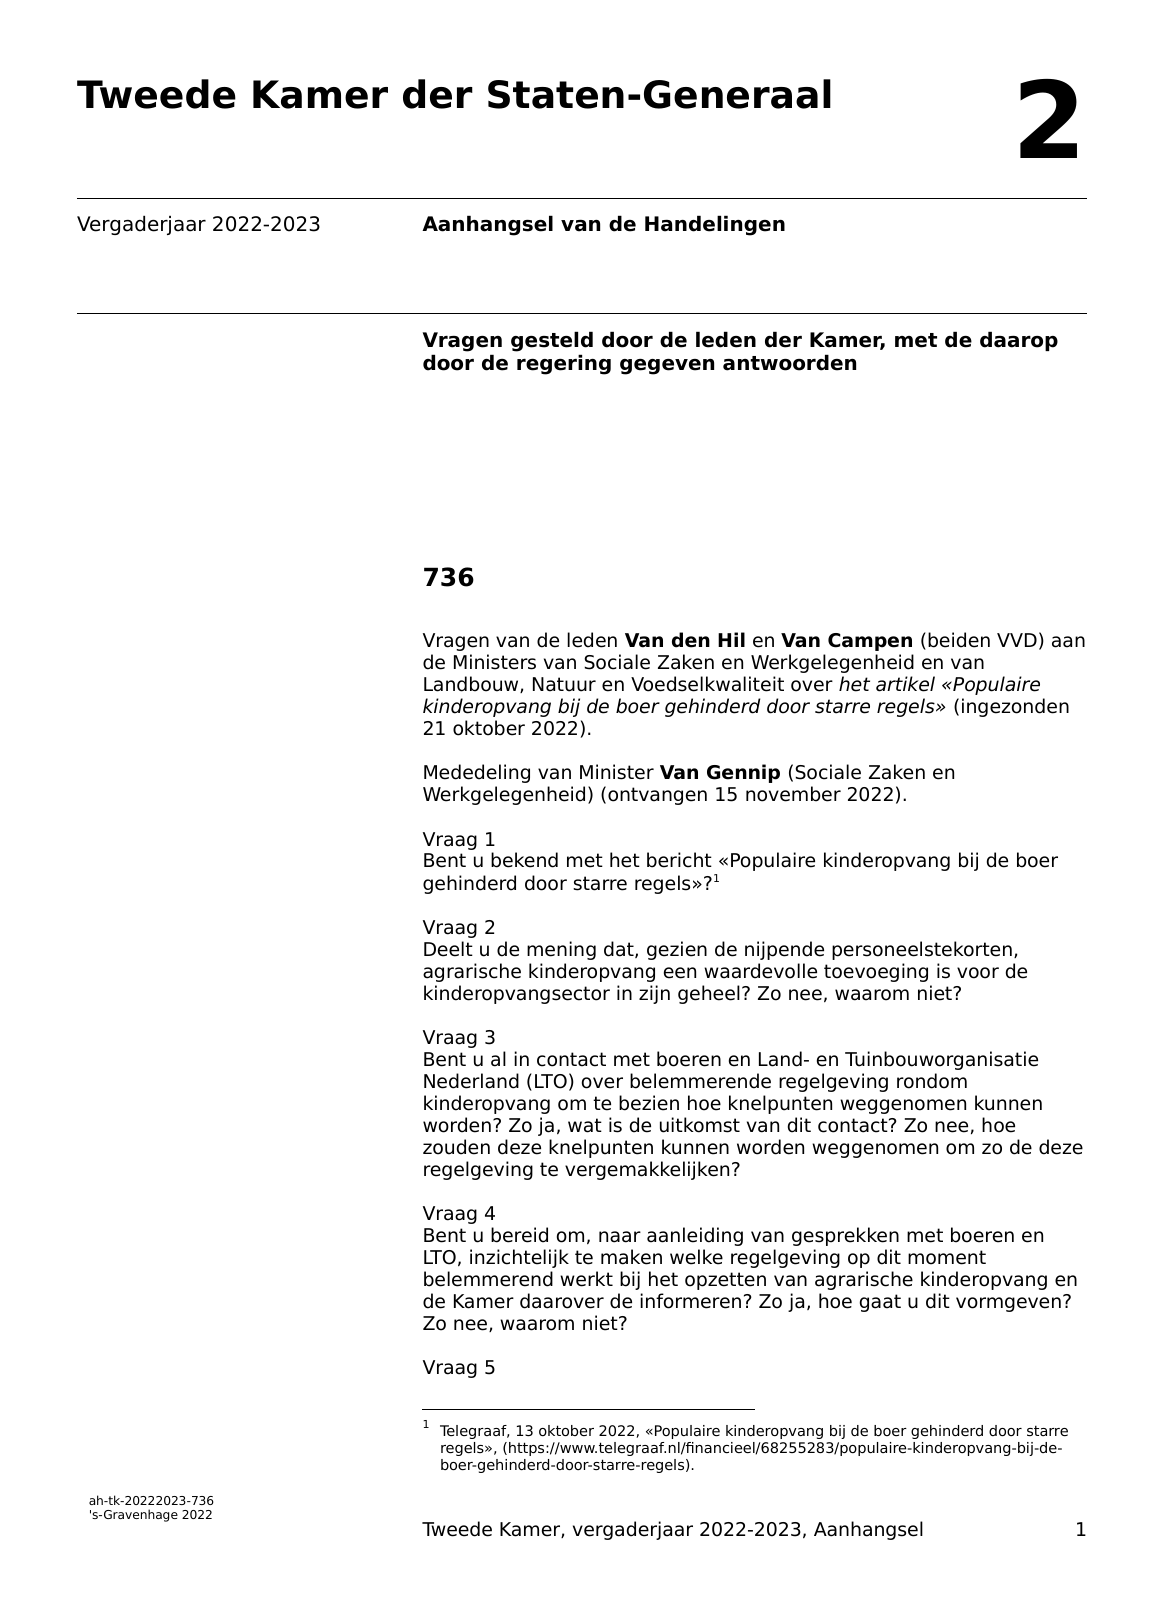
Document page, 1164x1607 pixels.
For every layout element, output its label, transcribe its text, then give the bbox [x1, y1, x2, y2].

table_cell [77, 314, 422, 375]
table_cell Aanhangsel van de Handelingen [422, 199, 1087, 313]
text Mededeling van Minister Van Gennip (Sociale Zaken en Werkgelegenheid) (ontvangen 15 november 2022). [422, 762, 1087, 806]
text Vraag 4 [422, 1203, 1087, 1225]
text Vraag 5 [422, 1357, 1087, 1379]
text Bent u bereid om, naar aanleiding van gesprekken met boeren en LTO, inzichtelijk te maken welke regelgeving op dit moment belemmerend werkt bij het opzetten van agrarische kinderopvang en de Kamer daarover de informeren? Zo ja, hoe gaat u dit vormgeven? Zo nee, waarom niet? [422, 1225, 1087, 1334]
text Telegraaf, 13 oktober 2022, «Populaire kinderopvang bij de boer gehinderd door starre regels», (https://www.telegraaf.nl/financieel/68255283/populaire-kinderopvang-bij-de-boer-gehinderd-door-starre-regels). [422, 1418, 1087, 1474]
text 736 [422, 563, 1087, 592]
text Bent u bekend met het bericht «Populaire kinderopvang bij de boer gehinderd door starre regels»? [422, 850, 1087, 894]
table_header Tweede Kamer der Staten-Generaal [77, 59, 886, 198]
text Deelt u de mening dat, gezien de nijpende personeelstekorten, agrarische kinderopvang een waardevolle toevoeging is voor de kinderopvangsector in zijn geheel? Zo nee, waarom niet? [422, 938, 1087, 1004]
text Vraag 3 [422, 1027, 1087, 1049]
text Bent u al in contact met boeren en Land- en Tuinbouworganisatie Nederland (LTO) over belemmerende regelgeving rondom kinderopvang om te bezien hoe knelpunten weggenomen kunnen worden? Zo ja, wat is de uitkomst van dit contact? Zo nee, hoe zouden deze knelpunten kunnen worden weggenomen om zo de deze regelgeving te vergemakkelijken? [422, 1049, 1087, 1181]
table_cell Vragen gesteld door de leden der Kamer, met de daarop door de regering gegeven antwoorden [422, 314, 1087, 375]
text Vragen van de leden Van den Hil en Van Campen (beiden VVD) aan de Ministers van Sociale Zaken en Werkgelegenheid en van Landbouw, Natuur en Voedselkwaliteit over het artikel «Populaire kinderopvang bij de boer gehinderd door starre regels» (ingezonden 21 oktober 2022). [422, 630, 1087, 740]
text 's-Gravenhage 2022 [88, 1508, 323, 1522]
text ah-tk-20222023-736 [88, 1494, 323, 1508]
text Vraag 2 [422, 917, 1087, 938]
text Vraag 1 [422, 828, 1087, 850]
table_cell Vergaderjaar 2022-2023 [77, 199, 422, 313]
table_header 2 [886, 59, 1087, 198]
